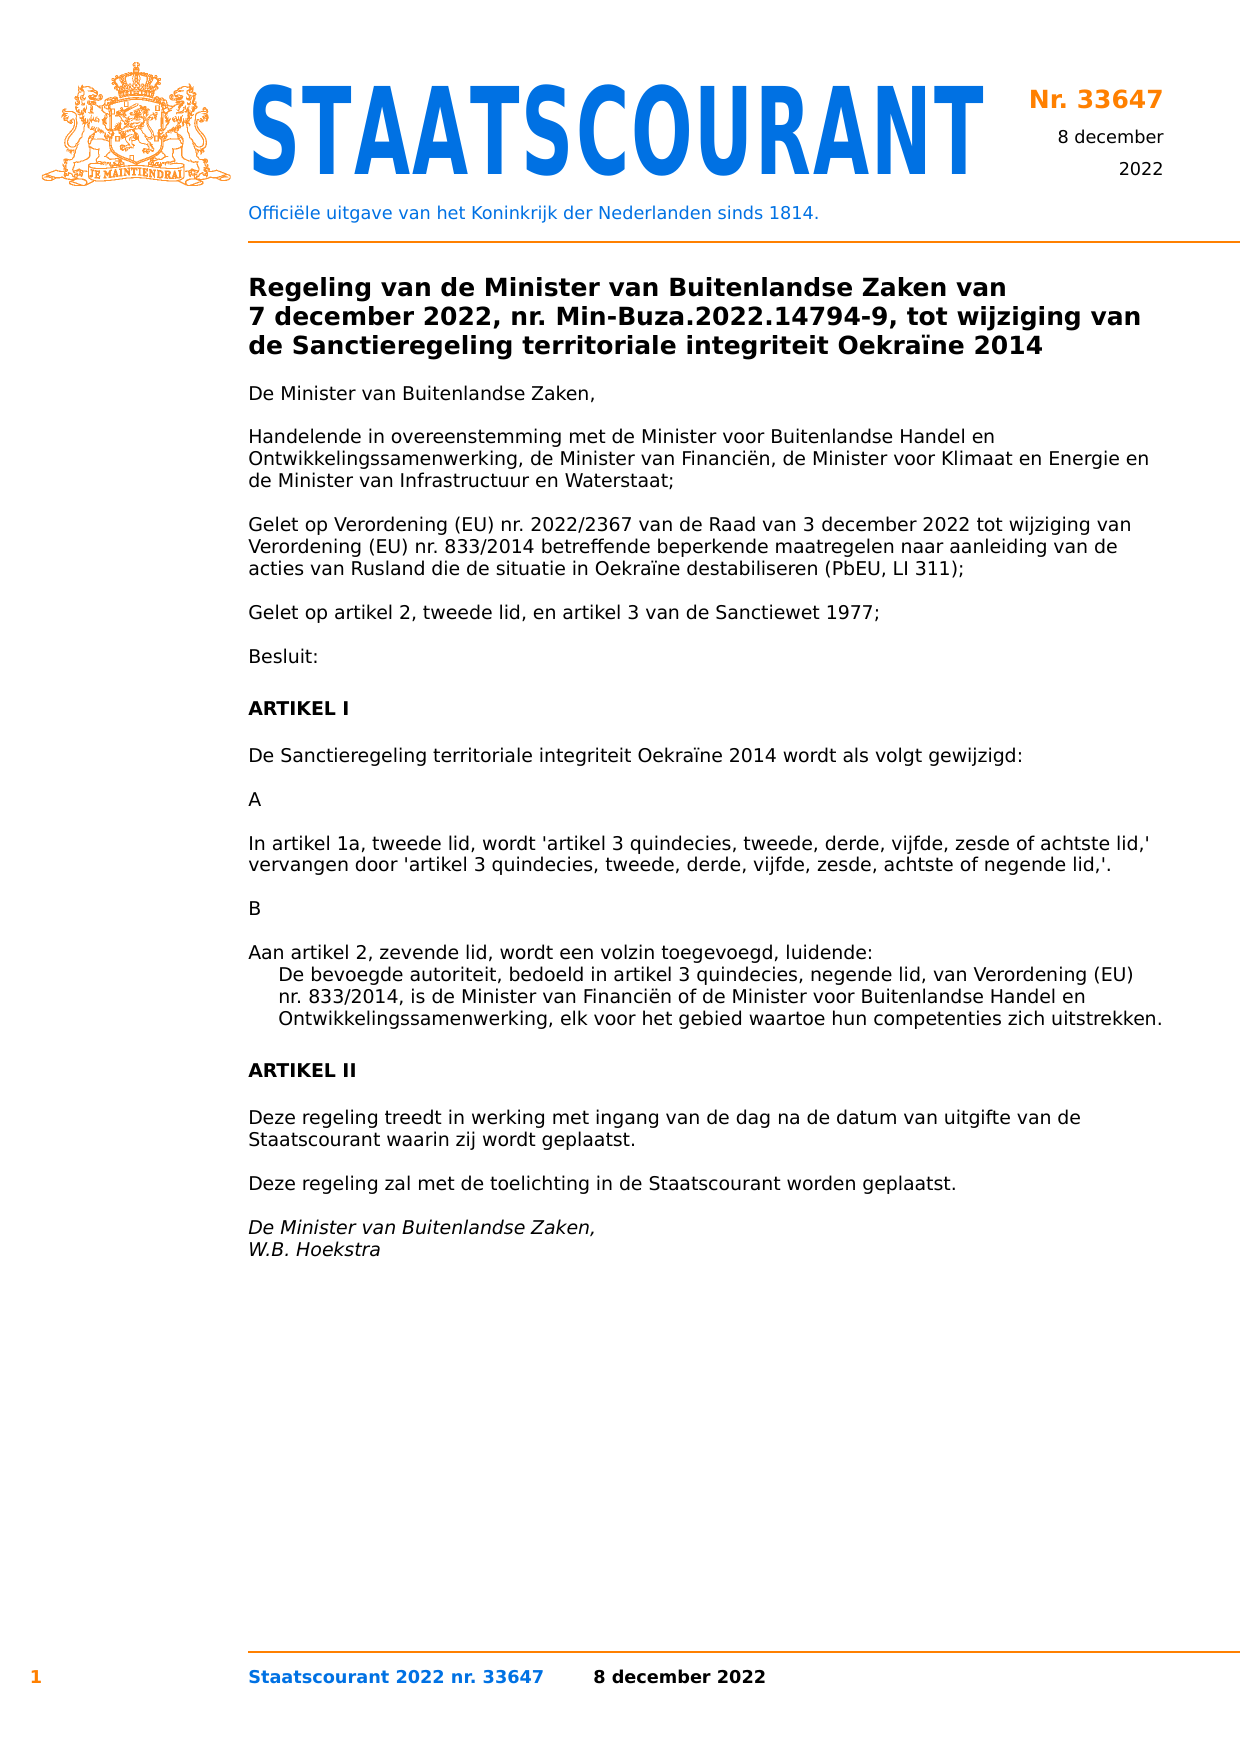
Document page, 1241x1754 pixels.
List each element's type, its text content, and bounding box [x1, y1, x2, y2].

table_cell 8 december [998, 121, 1240, 153]
table_header STAATSCOURANT [248, 62, 998, 203]
text Handelende in overeenstemming met de Minister voor Buitenlandse Handel en Ontwikkelingssamenwerking, de Minister van Financiën, de Minister voor Klimaat en Energie en de Minister van Infrastructuur en Waterstaat; [248, 426, 1163, 492]
text Gelet op Verordening (EU) nr. 2022/2367 van de Raad van 3 december 2022 tot wijziging van Verordening (EU) nr. 833/2014 betreffende beperkende maatregelen naar aanleiding van de acties van Rusland die de situatie in Oekraïne destabiliseren (PbEU, LI 311); [248, 514, 1163, 580]
subtitle ARTIKEL II [248, 1060, 1163, 1082]
subtitle Regeling van de Minister van Buitenlandse Zaken van 7 december 2022, nr. Min-Buza.2022.14794-9, tot wijziging van de Sanctieregeling territoriale integriteit Oekraïne 2014 [248, 273, 1163, 361]
text Deze regeling treedt in werking met ingang van de dag na de datum van uitgifte van de Staatscourant waarin zij wordt geplaatst. [248, 1107, 1163, 1151]
text De Minister van Buitenlandse Zaken, [248, 382, 1163, 404]
text In artikel 1a, tweede lid, wordt 'artikel 3 quindecies, tweede, derde, vijfde, zesde of achtste lid,' vervangen door 'artikel 3 quindecies, tweede, derde, vijfde, zesde, achtste of negende lid,'. [248, 832, 1163, 876]
table_header [25, 62, 248, 241]
text De Minister van Buitenlandse Zaken, W.B. Hoekstra [248, 1217, 1163, 1261]
picture [41, 62, 231, 186]
text Besluit: [248, 646, 1163, 668]
text De bevoegde autoriteit, bedoeld in artikel 3 quindecies, negende lid, van Verordening (EU) nr. 833/2014, is de Minister van Financiën of de Minister voor Buitenlandse Handel en Ontwikkelingssamenwerking, elk voor het gebied waartoe hun competenties zich uitstrekken. [278, 964, 1163, 1030]
table_header Nr. 33647 [998, 62, 1240, 121]
text A [248, 788, 1163, 811]
text Gelet op artikel 2, tweede lid, en artikel 3 van de Sanctiewet 1977; [248, 602, 1163, 624]
table_cell Officiële uitgave van het Koninkrijk der Nederlanden sinds 1814. [248, 203, 1240, 241]
text B [248, 898, 1163, 920]
table_cell 2022 [998, 153, 1240, 203]
text Deze regeling zal met de toelichting in de Staatscourant worden geplaatst. [248, 1173, 1163, 1195]
text De Sanctieregeling territoriale integriteit Oekraïne 2014 wordt als volgt gewijzigd: [248, 745, 1163, 767]
subtitle ARTIKEL I [248, 698, 1163, 720]
text Aan artikel 2, zevende lid, wordt een volzin toegevoegd, luidende: [248, 942, 1163, 964]
